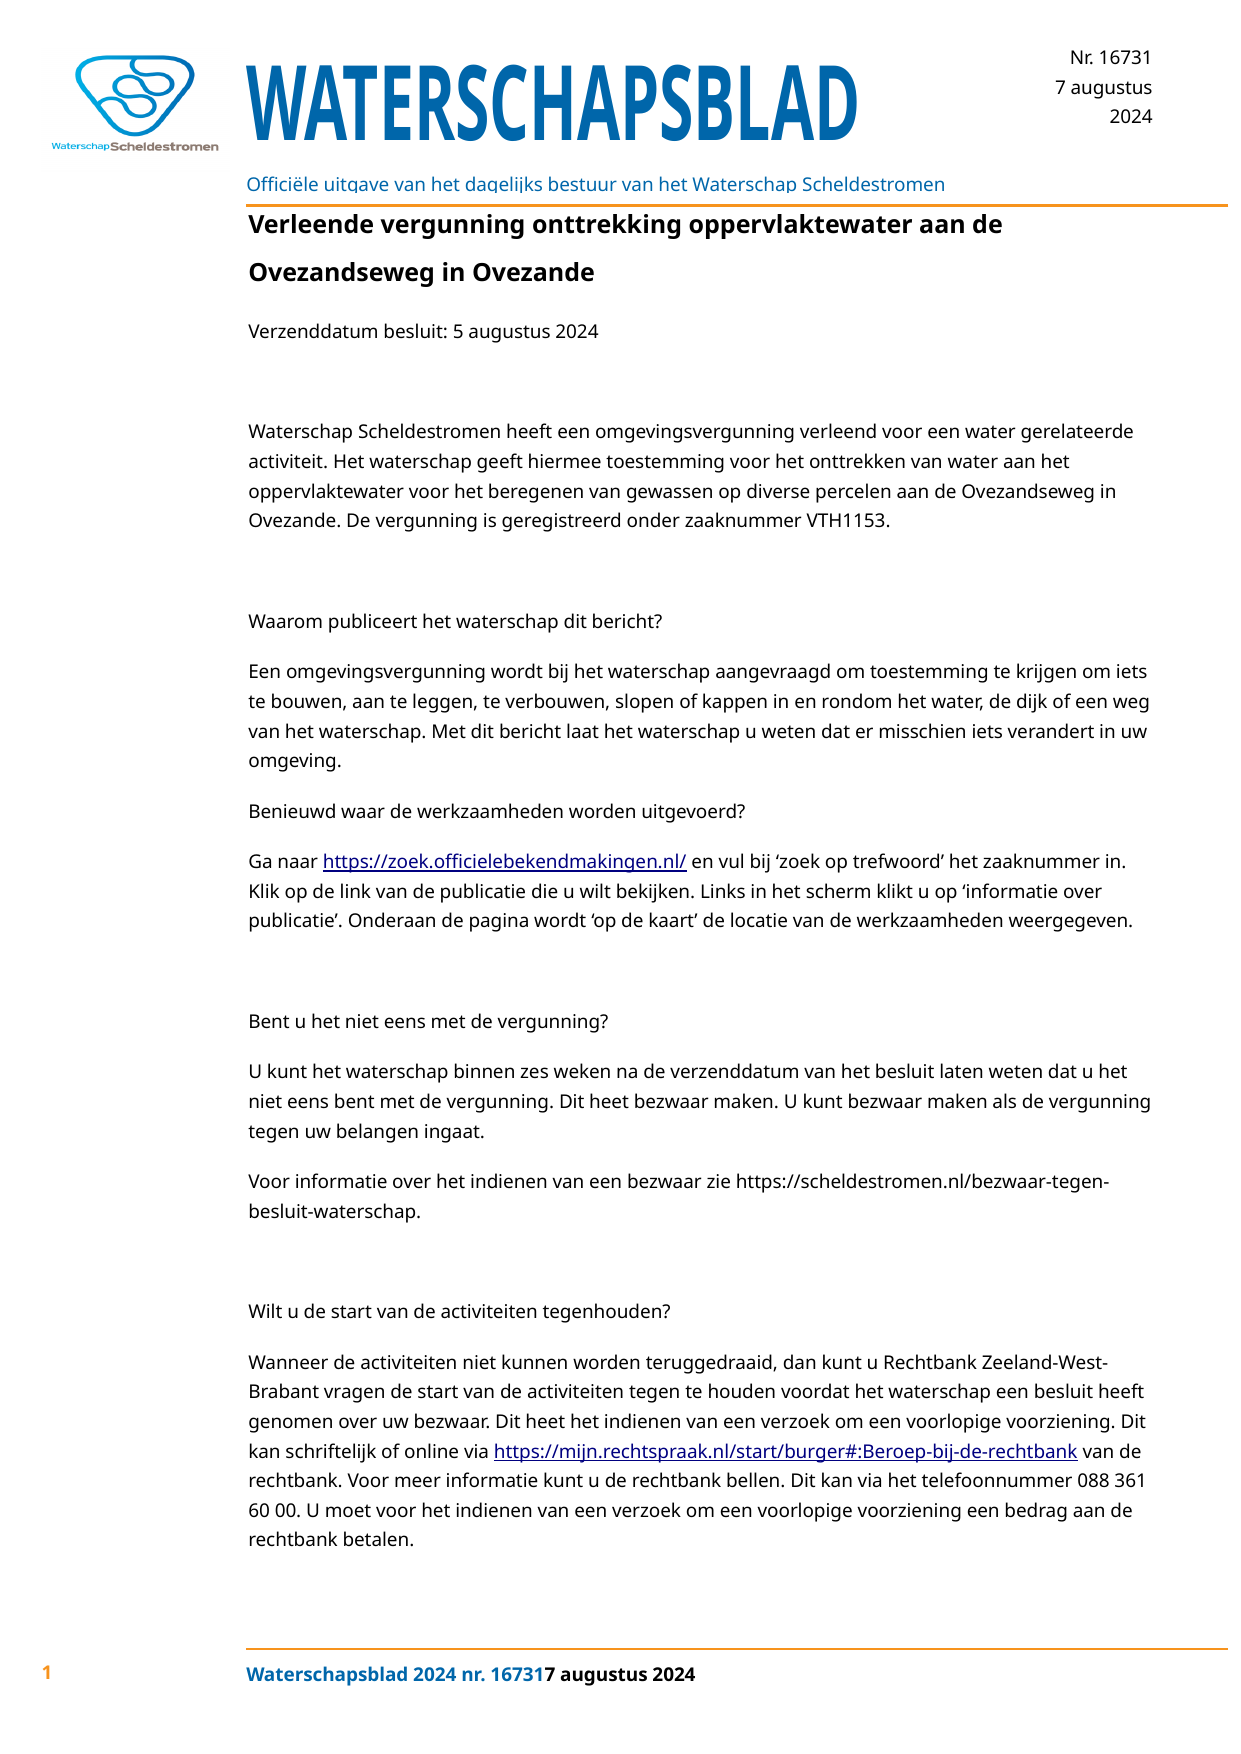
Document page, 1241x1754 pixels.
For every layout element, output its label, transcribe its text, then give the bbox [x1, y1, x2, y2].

text Wilt u de start van de activiteiten tegenhouden? [248, 1299, 1152, 1324]
text Wanneer de activiteiten niet kunnen worden teruggedraaid, dan kunt u Rechtbank Zeeland-West-Brabant vragen de start van de activiteiten tegen te houden voordat het waterschap een besluit heeft genomen over uw bezwaar. Dit heet het indienen van een verzoek om een voorlopige voorziening. Dit kan schriftelijk of online via https://mijn.rechtspraak.nl/start/burger#:Beroep-bij-de-rechtbank van de rechtbank. Voor meer informatie kunt u de rechtbank bellen. Dit kan via het telefoonnummer 088 361 60 00. U moet voor het indienen van een verzoek om een voorlopige voorziening een bedrag aan de rechtbank betalen. [248, 1349, 1152, 1552]
text Verleende vergunning onttrekking oppervlaktewater aan de Ovezandseweg in Ovezande [248, 207, 1152, 288]
text Een omgevingsvergunning wordt bij het waterschap aangevraagd om toestemming te krijgen om iets te bouwen, aan te leggen, te verbouwen, slopen of kappen in en rondom het water, de dijk of een weg van het waterschap. Met dit bericht laat het waterschap u weten dat er misschien iets verandert in uw omgeving. [248, 659, 1152, 773]
text Waterschap Scheldestromen heeft een omgevingsvergunning verleend voor een water gerelateerde activiteit. Het waterschap geeft hiermee toestemming voor het onttrekken van water aan het oppervlaktewater voor het beregenen van gewassen op diverse percelen aan de Ovezandseweg in Ovezande. De vergunning is geregistreerd onder zaaknummer VTH1153. [248, 419, 1152, 533]
text Benieuwd waar de werkzaamheden worden uitgevoerd? [248, 798, 1152, 824]
text Voor informatie over het indienen van een bezwaar zie https://scheldestromen.nl/bezwaar-tegen-besluit-waterschap. [248, 1168, 1152, 1224]
text Waarom publiceert het waterschap dit bericht? [248, 608, 1152, 634]
text Verzenddatum besluit: 5 augustus 2024 [248, 318, 1152, 344]
text U kunt het waterschap binnen zes weken na de verzenddatum van het besluit laten weten dat u het niet eens bent met de vergunning. Dit heet bezwaar maken. U kunt bezwaar maken als de vergunning tegen uw belangen ingaat. [248, 1059, 1152, 1144]
picture [41, 47, 231, 172]
text Bent u het niet eens met de vergunning? [248, 1008, 1152, 1034]
text Ga naar https://zoek.officielebekendmakingen.nl/ en vul bij ‘zoek op trefwoord’ het zaaknummer in. Klik op de link van de publicatie die u wilt bekijken. Links in het scherm klikt u op ‘informatie over publicatie’. Onderaan de pagina wordt ‘op de kaart’ de locatie van de werkzaamheden weergegeven. [248, 848, 1152, 933]
